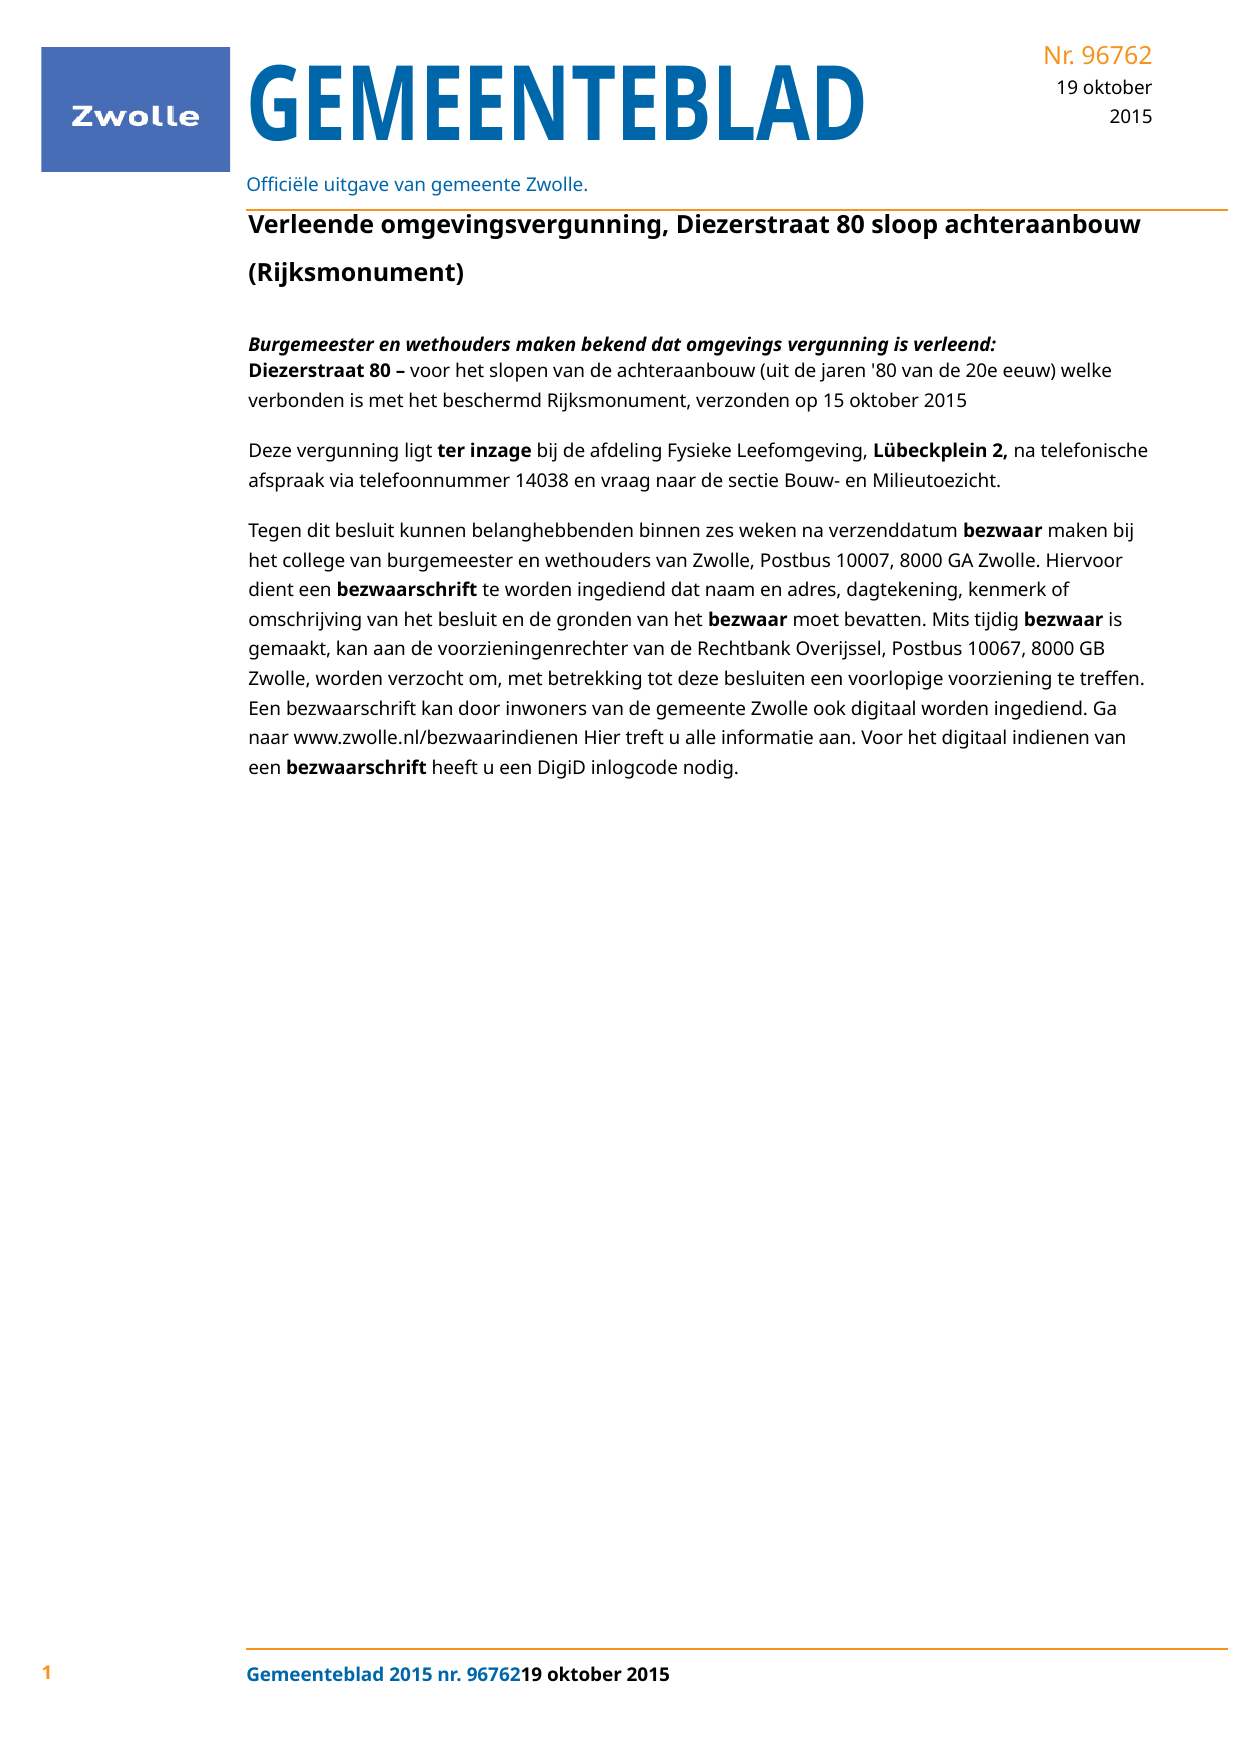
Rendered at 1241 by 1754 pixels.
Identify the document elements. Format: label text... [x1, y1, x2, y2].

text Verleende omgevingsvergunning, Diezerstraat 80 sloop achteraanbouw (Rijksmonument) [248, 211, 1152, 288]
text Deze vergunning ligt ter inzage bij de afdeling Fysieke Leefomgeving, Lübeckplein 2, na telefonische afspraak via telefoonnummer 14038 en vraag naar de sectie Bouw- en Milieutoezicht. [248, 437, 1152, 492]
text Diezerstraat 80 – voor het slopen van de achteraanbouw (uit de jaren '80 van de 20e eeuw) welke verbonden is met het beschermd Rijksmonument, verzonden op 15 oktober 2015 [248, 357, 1152, 412]
text Tegen dit besluit kunnen belanghebbenden binnen zes weken na verzenddatum bezwaar maken bij het college van burgemeester en wethouders van Zwolle, Postbus 10007, 8000 GA Zwolle. Hiervoor dient een bezwaarschrift te worden ingediend dat naam en adres, dagtekening, kenmerk of omschrijving van het besluit en de gronden van het bezwaar moet bevatten. Mits tijdig bezwaar is gemaakt, kan aan de voorzieningenrechter van de Rechtbank Overijssel, Postbus 10067, 8000 GB Zwolle, worden verzocht om, met betrekking tot deze besluiten een voorlopige voorziening te treffen. Een bezwaarschrift kan door inwoners van de gemeente Zwolle ook digitaal worden ingediend. Ga naar www.zwolle.nl/bezwaarindienen Hier treft u alle informatie aan. Voor het digitaal indienen van een bezwaarschrift heeft u een DigiD inlogcode nodig. [248, 517, 1152, 779]
picture [41, 47, 231, 172]
text Burgemeester en wethouders maken bekend dat omgevings vergunning is verleend: [248, 331, 1152, 357]
